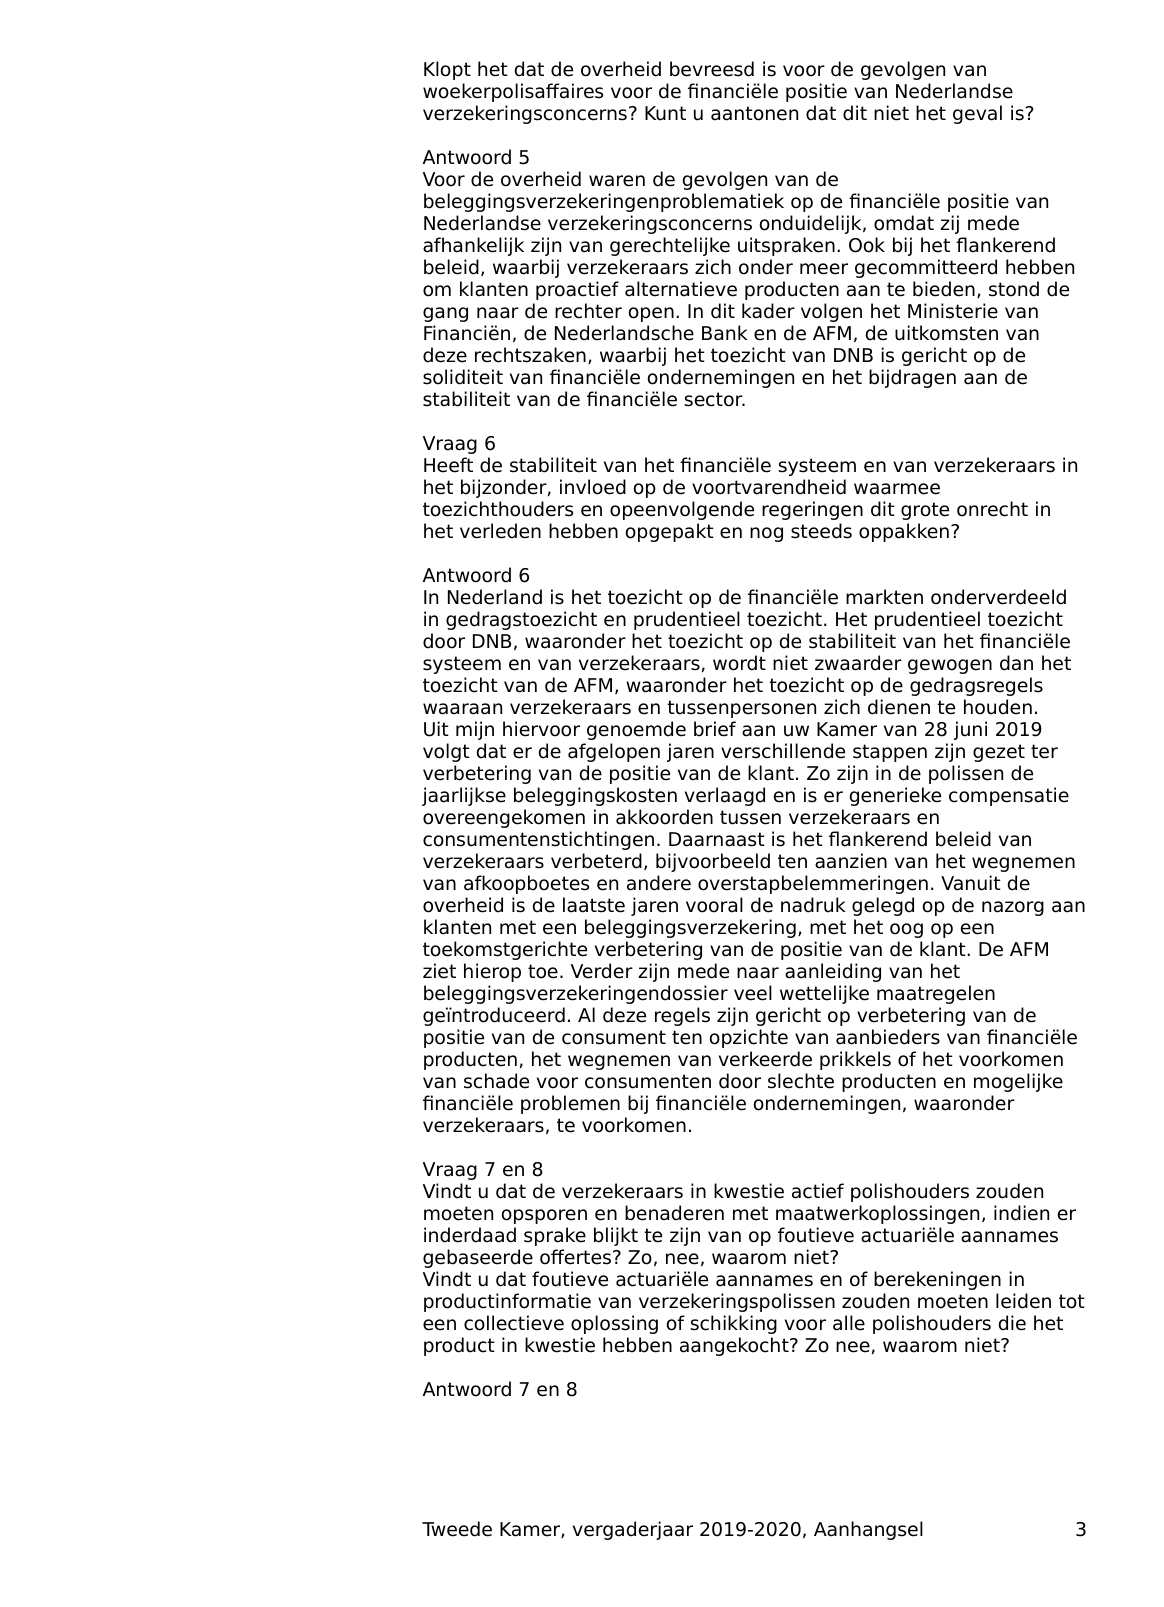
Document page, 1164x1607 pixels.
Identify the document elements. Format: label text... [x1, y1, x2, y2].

text Vindt u dat foutieve actuariële aannames en of berekeningen in productinformatie van verzekeringspolissen zouden moeten leiden tot een collectieve oplossing of schikking voor alle polishouders die het product in kwestie hebben aangekocht? Zo nee, waarom niet? [422, 1269, 1087, 1357]
text In Nederland is het toezicht op de financiële markten onderverdeeld in gedragstoezicht en prudentieel toezicht. Het prudentieel toezicht door DNB, waaronder het toezicht op de stabiliteit van het financiële systeem en van verzekeraars, wordt niet zwaarder gewogen dan het toezicht van de AFM, waaronder het toezicht op de gedragsregels waaraan verzekeraars en tussenpersonen zich dienen te houden. [422, 587, 1087, 719]
text Vraag 6 [422, 433, 1087, 455]
text Antwoord 7 en 8 [422, 1379, 1087, 1401]
text Antwoord 6 [422, 565, 1087, 587]
text Voor de overheid waren de gevolgen van de beleggingsverzekeringenproblematiek op de financiële positie van Nederlandse verzekeringsconcerns onduidelijk, omdat zij mede afhankelijk zijn van gerechtelijke uitspraken. Ook bij het flankerend beleid, waarbij verzekeraars zich onder meer gecommitteerd hebben om klanten proactief alternatieve producten aan te bieden, stond de gang naar de rechter open. In dit kader volgen het Ministerie van Financiën, de Nederlandsche Bank en de AFM, de uitkomsten van deze rechtszaken, waarbij het toezicht van DNB is gericht op de soliditeit van financiële ondernemingen en het bijdragen aan de stabiliteit van de financiële sector. [422, 169, 1087, 411]
text Vraag 7 en 8 [422, 1159, 1087, 1181]
text Antwoord 5 [422, 147, 1087, 169]
text Uit mijn hiervoor genoemde brief aan uw Kamer van 28 juni 2019 volgt dat er de afgelopen jaren verschillende stappen zijn gezet ter verbetering van de positie van de klant. Zo zijn in de polissen de jaarlijkse beleggingskosten verlaagd en is er generieke compensatie overeengekomen in akkoorden tussen verzekeraars en consumentenstichtingen. Daarnaast is het flankerend beleid van verzekeraars verbeterd, bijvoorbeeld ten aanzien van het wegnemen van afkoopboetes en andere overstapbelemmeringen. Vanuit de overheid is de laatste jaren vooral de nadruk gelegd op de nazorg aan klanten met een beleggingsverzekering, met het oog op een toekomstgerichte verbetering van de positie van de klant. De AFM ziet hierop toe. Verder zijn mede naar aanleiding van het beleggingsverzekeringendossier veel wettelijke maatregelen geïntroduceerd. Al deze regels zijn gericht op verbetering van de positie van de consument ten opzichte van aanbieders van financiële producten, het wegnemen van verkeerde prikkels of het voorkomen van schade voor consumenten door slechte producten en mogelijke financiële problemen bij financiële ondernemingen, waaronder verzekeraars, te voorkomen. [422, 719, 1087, 1137]
text Vindt u dat de verzekeraars in kwestie actief polishouders zouden moeten opsporen en benaderen met maatwerkoplossingen, indien er inderdaad sprake blijkt te zijn van op foutieve actuariële aannames gebaseerde offertes? Zo, nee, waarom niet? [422, 1181, 1087, 1269]
text Heeft de stabiliteit van het financiële systeem en van verzekeraars in het bijzonder, invloed op de voortvarendheid waarmee toezichthouders en opeenvolgende regeringen dit grote onrecht in het verleden hebben opgepakt en nog steeds oppakken? [422, 455, 1087, 543]
text Klopt het dat de overheid bevreesd is voor de gevolgen van woekerpolisaffaires voor de financiële positie van Nederlandse verzekeringsconcerns? Kunt u aantonen dat dit niet het geval is? [422, 59, 1087, 125]
